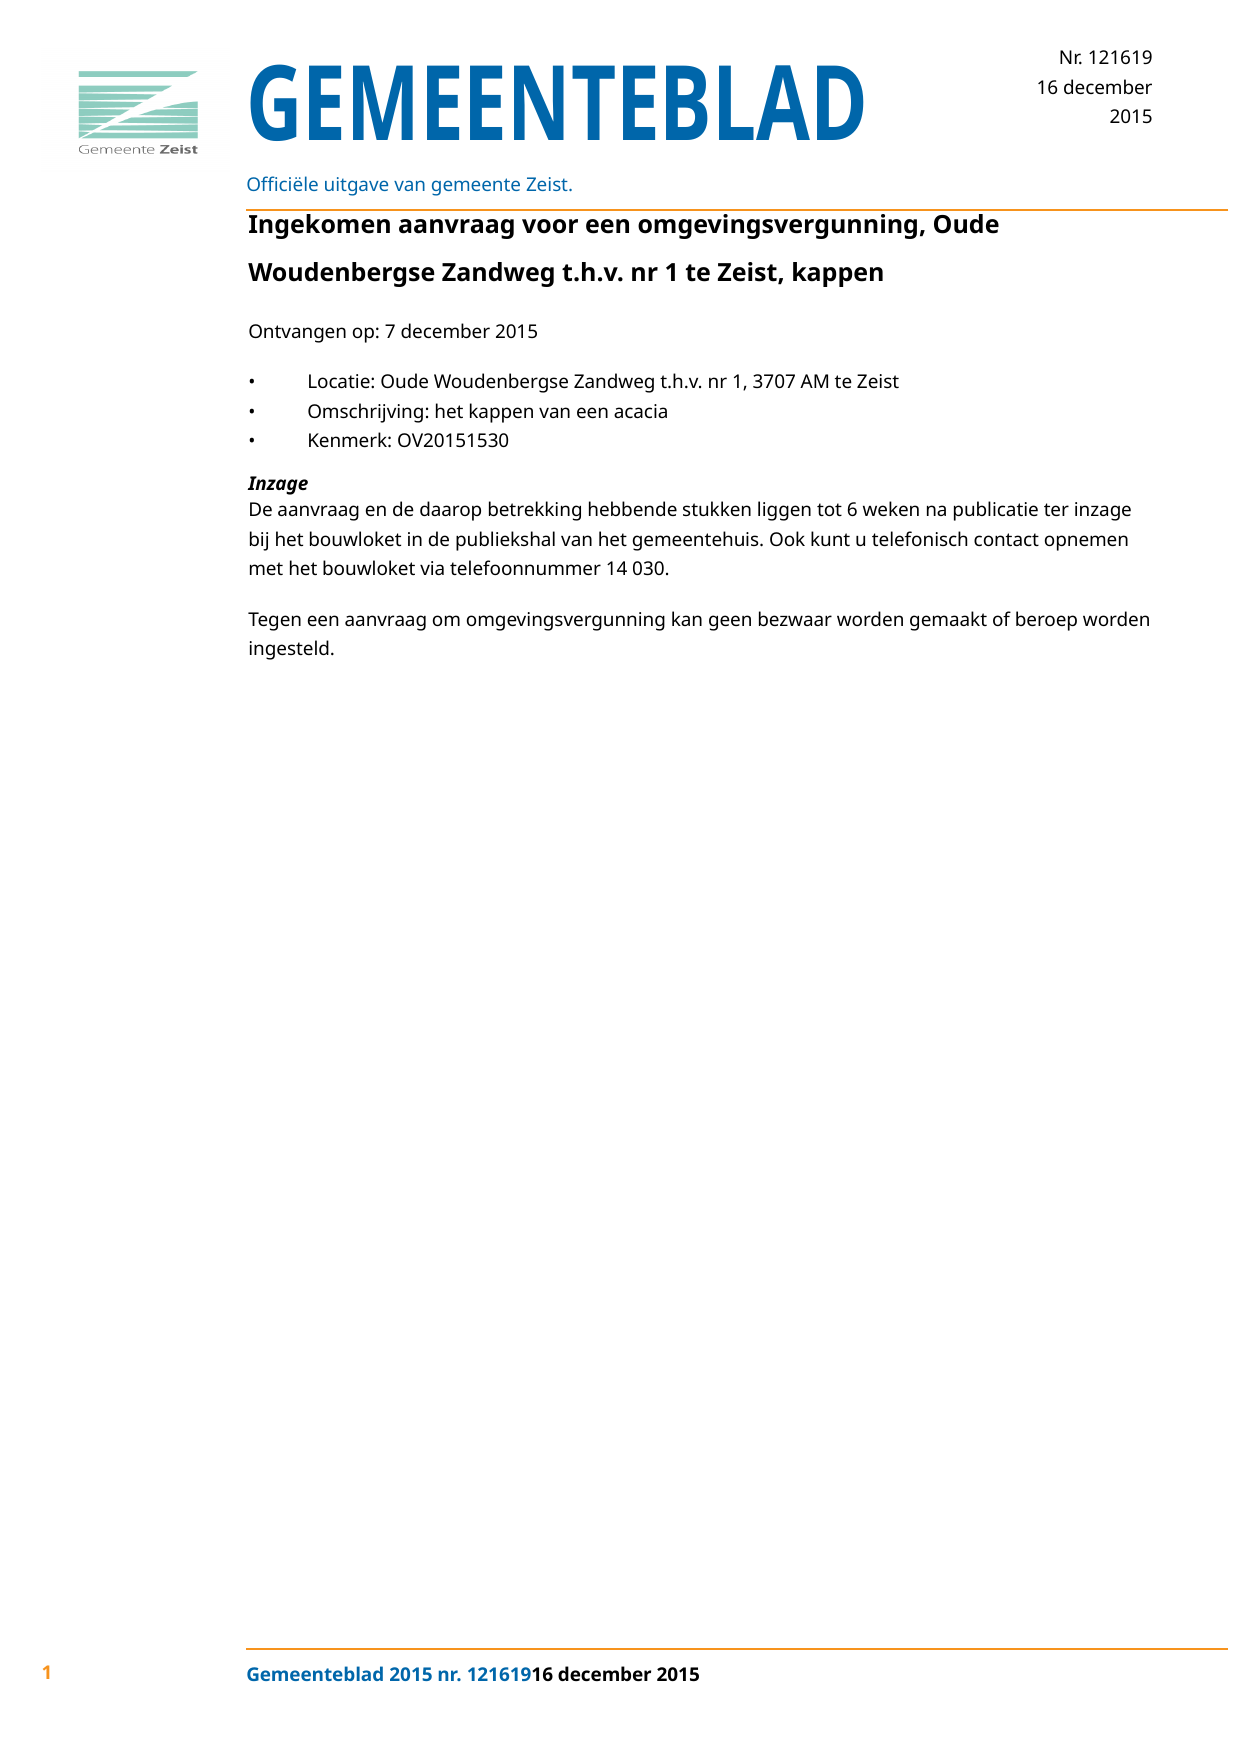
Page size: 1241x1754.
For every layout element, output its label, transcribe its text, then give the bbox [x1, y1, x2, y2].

picture [41, 47, 231, 172]
list Kenmerk: OV20151530 [248, 427, 1152, 453]
list Omschrijving: het kappen van een acacia [248, 398, 1152, 424]
list Locatie: Oude Woudenbergse Zandweg t.h.v. nr 1, 3707 AM te Zeist [248, 368, 1152, 394]
text De aanvraag en de daarop betrekking hebbende stukken liggen tot 6 weken na publicatie ter inzage bij het bouwloket in de publiekshal van het gemeentehuis. Ook kunt u telefonisch contact opnemen met het bouwloket via telefoonnummer 14 030. [248, 496, 1152, 581]
text Inzage [248, 471, 1152, 496]
text Tegen een aanvraag om omgevingsvergunning kan geen bezwaar worden gemaakt of beroep worden ingesteld. [248, 606, 1152, 661]
text Ontvangen op: 7 december 2015 [248, 318, 1152, 344]
text Ingekomen aanvraag voor een omgevingsvergunning, Oude Woudenbergse Zandweg t.h.v. nr 1 te Zeist, kappen [248, 211, 1152, 288]
